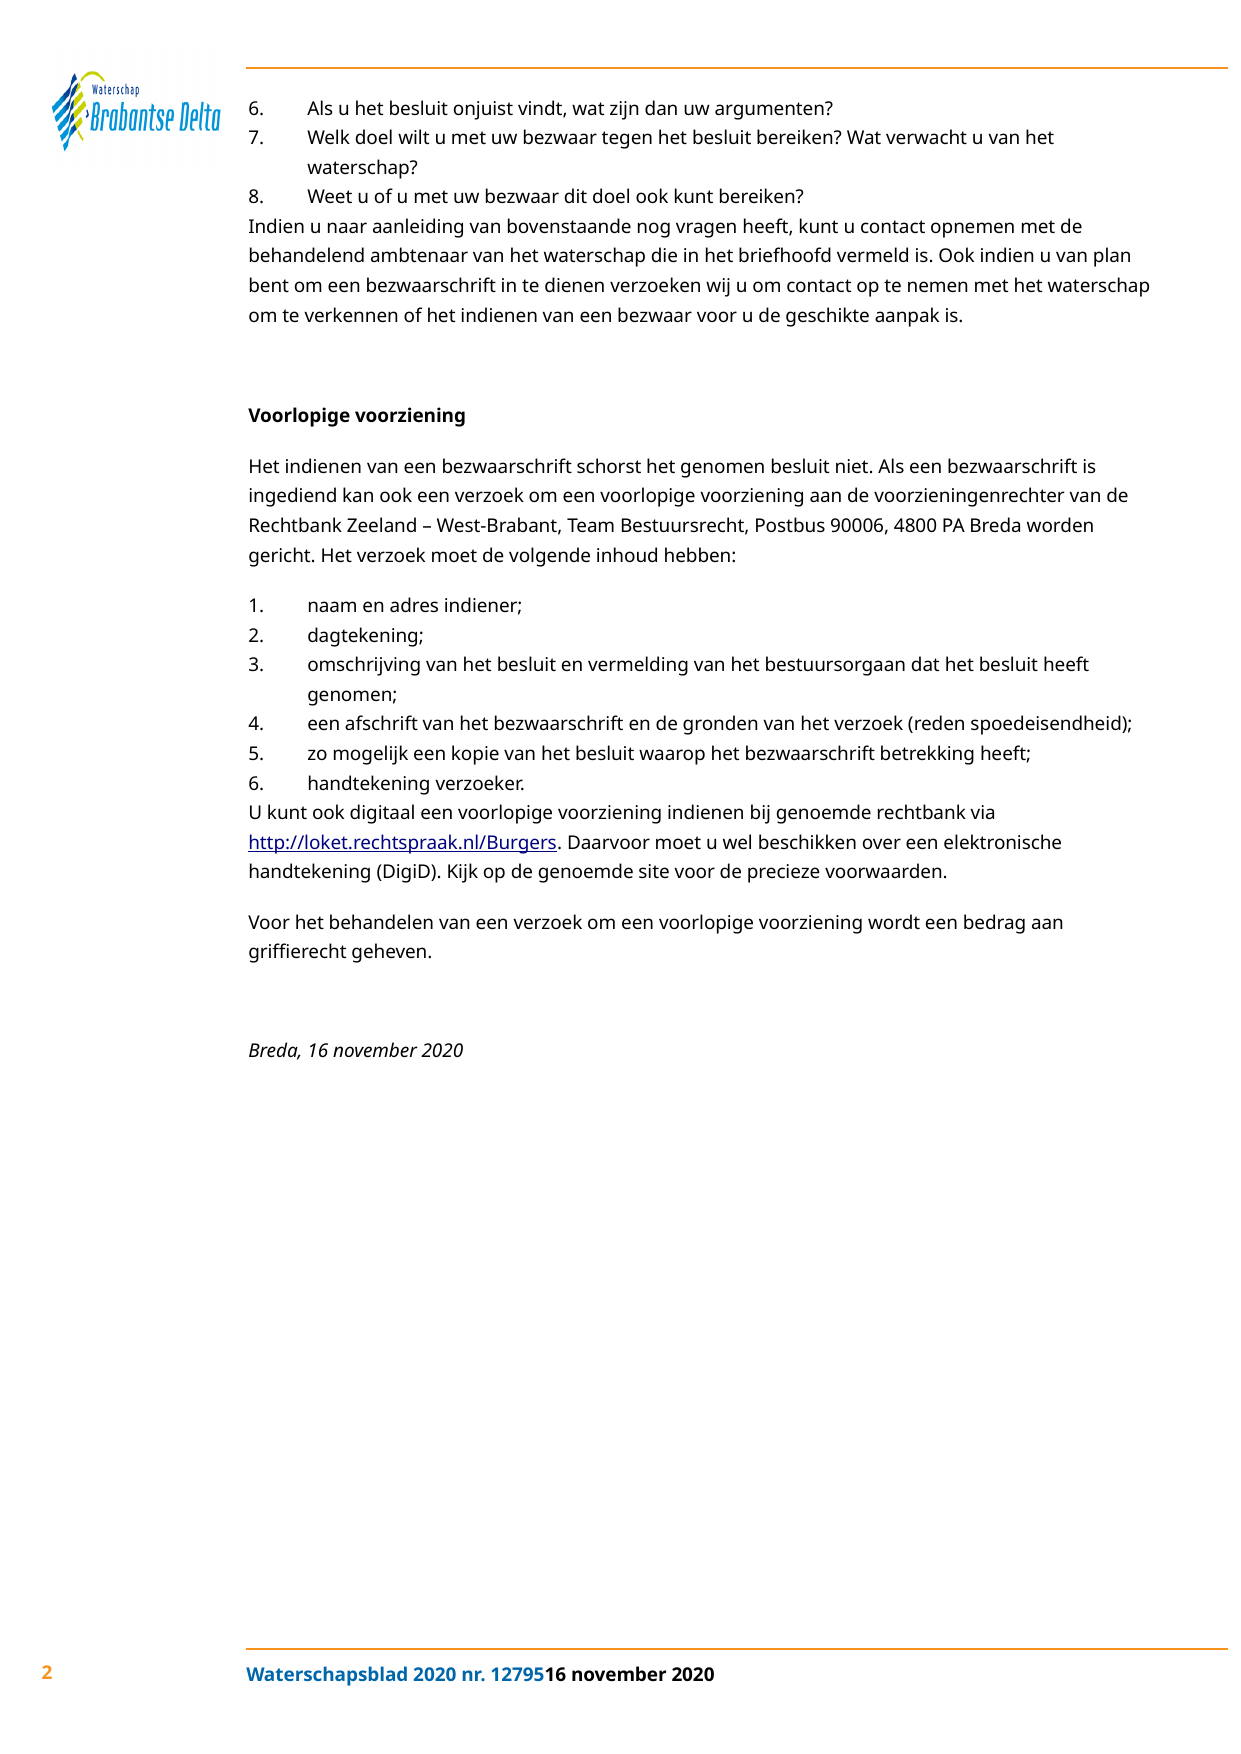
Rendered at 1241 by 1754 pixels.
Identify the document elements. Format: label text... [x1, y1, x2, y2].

list Als u het besluit onjuist vindt, wat zijn dan uw argumenten? [248, 95, 1152, 121]
list zo mogelijk een kopie van het besluit waarop het bezwaarschrift betrekking heeft; [248, 740, 1152, 766]
list omschrijving van het besluit en vermelding van het bestuursorgaan dat het besluit heeft genomen; [248, 651, 1152, 707]
text U kunt ook digitaal een voorlopige voorziening indienen bij genoemde rechtbank via http://loket.rechtspraak.nl/Burgers. Daarvoor moet u wel beschikken over een elektronische handtekening (DigiD). Kijk op de genoemde site voor de precieze voorwaarden. [248, 799, 1152, 884]
list een afschrift van het bezwaarschrift en de gronden van het verzoek (reden spoedeisendheid); [248, 711, 1152, 736]
text Voorlopige voorziening [248, 403, 1152, 428]
list handtekening verzoeker. [248, 770, 1152, 796]
text Indien u naar aanleiding van bovenstaande nog vragen heeft, kunt u contact opnemen met de behandelend ambtenaar van het waterschap die in het briefhoofd vermeld is. Ook indien u van plan bent om een bezwaarschrift in te dienen verzoeken wij u om contact op te nemen met het waterschap om te verkennen of het indienen van een bezwaar voor u de geschikte aanpak is. [248, 213, 1152, 328]
text Voor het behandelen van een verzoek om een voorlopige voorziening wordt een bedrag aan griffierecht geheven. [248, 909, 1152, 964]
list naam en adres indiener; [248, 592, 1152, 618]
list Weet u of u met uw bezwaar dit doel ook kunt bereiken? [248, 183, 1152, 209]
list Welk doel wilt u met uw bezwaar tegen het besluit bereiken? Wat verwacht u van het waterschap? [248, 124, 1152, 180]
list dagtekening; [248, 622, 1152, 648]
text Het indienen van een bezwaarschrift schorst het genomen besluit niet. Als een bezwaarschrift is ingediend kan ook een verzoek om een voorlopige voorziening aan de voorzieningenrechter van de Rechtbank Zeeland – West-Brabant, Team Bestuursrecht, Postbus 90006, 4800 PA Breda worden gericht. Het verzoek moet de volgende inhoud hebben: [248, 453, 1152, 568]
text Breda, 16 november 2020 [248, 1037, 1152, 1062]
picture [41, 47, 231, 172]
